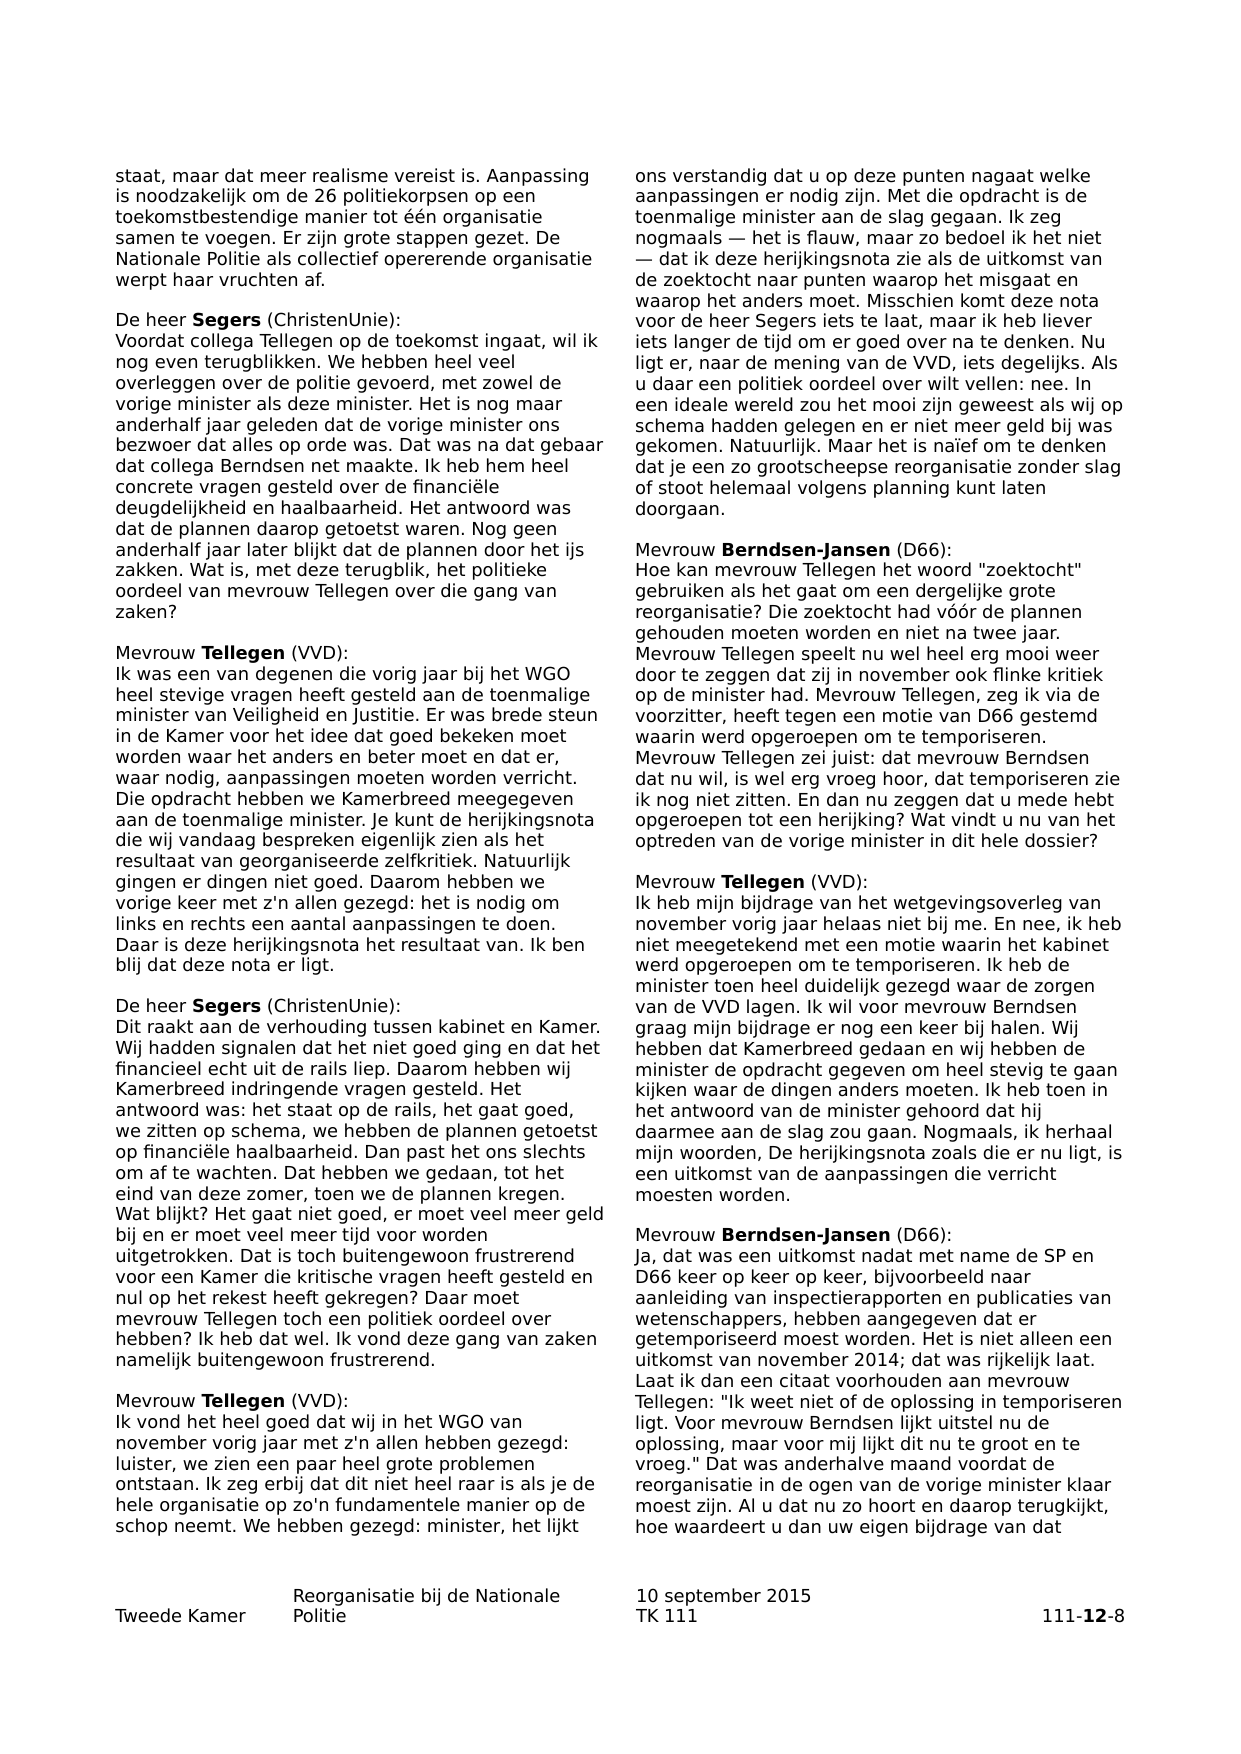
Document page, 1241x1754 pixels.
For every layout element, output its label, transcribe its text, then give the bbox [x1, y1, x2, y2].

text Dit raakt aan de verhouding tussen kabinet en Kamer. Wij hadden signalen dat het niet goed ging en dat het financieel echt uit de rails liep. Daarom hebben wij Kamerbreed indringende vragen gesteld. Het antwoord was: het staat op de rails, het gaat goed, we zitten op schema, we hebben de plannen getoetst op financiële haalbaarheid. Dan past het ons slechts om af te wachten. Dat hebben we gedaan, tot het eind van deze zomer, toen we de plannen kregen. Wat blijkt? Het gaat niet goed, er moet veel meer geld bij en er moet veel meer tijd voor worden uitgetrokken. Dat is toch buitengewoon frustrerend voor een Kamer die kritische vragen heeft gesteld en nul op het rekest heeft gekregen? Daar moet mevrouw Tellegen toch een politiek oordeel over hebben? Ik heb dat wel. Ik vond deze gang van zaken namelijk buitengewoon frustrerend. [115, 1017, 605, 1371]
text Ik vond het heel goed dat wij in het WGO van november vorig jaar met z'n allen hebben gezegd: luister, we zien een paar heel grote problemen ontstaan. Ik zeg erbij dat dit niet heel raar is als je de hele organisatie op zo'n fundamentele manier op de schop neemt. We hebben gezegd: minister, het lijkt [115, 1412, 605, 1537]
text Mevrouw Tellegen (VVD): [115, 643, 605, 663]
text Mevrouw Berndsen-Jansen (D66): [635, 539, 1125, 560]
text staat, maar dat meer realisme vereist is. Aanpassing is noodzakelijk om de 26 politiekorpsen op een toekomstbestendige manier tot één organisatie samen te voegen. Er zijn grote stappen gezet. De Nationale Politie als collectief opererende organisatie werpt haar vruchten af. [115, 165, 605, 290]
text Ik heb mijn bijdrage van het wetgevingsoverleg van november vorig jaar helaas niet bij me. En nee, ik heb niet meegetekend met een motie waarin het kabinet werd opgeroepen om te temporiseren. Ik heb de minister toen heel duidelijk gezegd waar de zorgen van de VVD lagen. Ik wil voor mevrouw Berndsen graag mijn bijdrage er nog een keer bij halen. Wij hebben dat Kamerbreed gedaan en wij hebben de minister de opdracht gegeven om heel stevig te gaan kijken waar de dingen anders moeten. Ik heb toen in het antwoord van de minister gehoord dat hij daarmee aan de slag zou gaan. Nogmaals, ik herhaal mijn woorden, De herijkingsnota zoals die er nu ligt, is een uitkomst van de aanpassingen die verricht moesten worden. [635, 893, 1125, 1205]
text De heer Segers (ChristenUnie): [115, 310, 605, 331]
text Mevrouw Tellegen (VVD): [635, 872, 1125, 893]
text De heer Segers (ChristenUnie): [115, 996, 605, 1017]
text Ik was een van degenen die vorig jaar bij het WGO heel stevige vragen heeft gesteld aan de toenmalige minister van Veiligheid en Justitie. Er was brede steun in de Kamer voor het idee dat goed bekeken moet worden waar het anders en beter moet en dat er, waar nodig, aanpassingen moeten worden verricht. Die opdracht hebben we Kamerbreed meegegeven aan de toenmalige minister. Je kunt de herijkingsnota die wij vandaag bespreken eigenlijk zien als het resultaat van georganiseerde zelfkritiek. Natuurlijk gingen er dingen niet goed. Daarom hebben we vorige keer met z'n allen gezegd: het is nodig om links en rechts een aantal aanpassingen te doen. Daar is deze herijkingsnota het resultaat van. Ik ben blij dat deze nota er ligt. [115, 663, 605, 976]
text Mevrouw Tellegen (VVD): [115, 1391, 605, 1412]
text Mevrouw Berndsen-Jansen (D66): [635, 1225, 1125, 1246]
text ons verstandig dat u op deze punten nagaat welke aanpassingen er nodig zijn. Met die opdracht is de toenmalige minister aan de slag gegaan. Ik zeg nogmaals — het is flauw, maar zo bedoel ik het niet — dat ik deze herijkingsnota zie als de uitkomst van de zoektocht naar punten waarop het misgaat en waarop het anders moet. Misschien komt deze nota voor de heer Segers iets te laat, maar ik heb liever iets langer de tijd om er goed over na te denken. Nu ligt er, naar de mening van de VVD, iets degelijks. Als u daar een politiek oordeel over wilt vellen: nee. In een ideale wereld zou het mooi zijn geweest als wij op schema hadden gelegen en er niet meer geld bij was gekomen. Natuurlijk. Maar het is naïef om te denken dat je een zo grootscheepse reorganisatie zonder slag of stoot helemaal volgens planning kunt laten doorgaan. [635, 165, 1125, 519]
text Voordat collega Tellegen op de toekomst ingaat, wil ik nog even terugblikken. We hebben heel veel overleggen over de politie gevoerd, met zowel de vorige minister als deze minister. Het is nog maar anderhalf jaar geleden dat de vorige minister ons bezwoer dat alles op orde was. Dat was na dat gebaar dat collega Berndsen net maakte. Ik heb hem heel concrete vragen gesteld over de financiële deugdelijkheid en haalbaarheid. Het antwoord was dat de plannen daarop getoetst waren. Nog geen anderhalf jaar later blijkt dat de plannen door het ijs zakken. Wat is, met deze terugblik, het politieke oordeel van mevrouw Tellegen over die gang van zaken? [115, 331, 605, 623]
text Ja, dat was een uitkomst nadat met name de SP en D66 keer op keer op keer, bijvoorbeeld naar aanleiding van inspectierapporten en publicaties van wetenschappers, hebben aangegeven dat er getemporiseerd moest worden. Het is niet alleen een uitkomst van november 2014; dat was rijkelijk laat. Laat ik dan een citaat voorhouden aan mevrouw Tellegen: "Ik weet niet of de oplossing in temporiseren ligt. Voor mevrouw Berndsen lijkt uitstel nu de oplossing, maar voor mij lijkt dit nu te groot en te vroeg." Dat was anderhalve maand voordat de reorganisatie in de ogen van de vorige minister klaar moest zijn. Al u dat nu zo hoort en daarop terugkijkt, hoe waardeert u dan uw eigen bijdrage van dat [635, 1246, 1125, 1537]
text Hoe kan mevrouw Tellegen het woord "zoektocht" gebruiken als het gaat om een dergelijke grote reorganisatie? Die zoektocht had vóór de plannen gehouden moeten worden en niet na twee jaar. Mevrouw Tellegen speelt nu wel heel erg mooi weer door te zeggen dat zij in november ook flinke kritiek op de minister had. Mevrouw Tellegen, zeg ik via de voorzitter, heeft tegen een motie van D66 gestemd waarin werd opgeroepen om te temporiseren. Mevrouw Tellegen zei juist: dat mevrouw Berndsen dat nu wil, is wel erg vroeg hoor, dat temporiseren zie ik nog niet zitten. En dan nu zeggen dat u mede hebt opgeroepen tot een herijking? Wat vindt u nu van het optreden van de vorige minister in dit hele dossier? [635, 560, 1125, 852]
